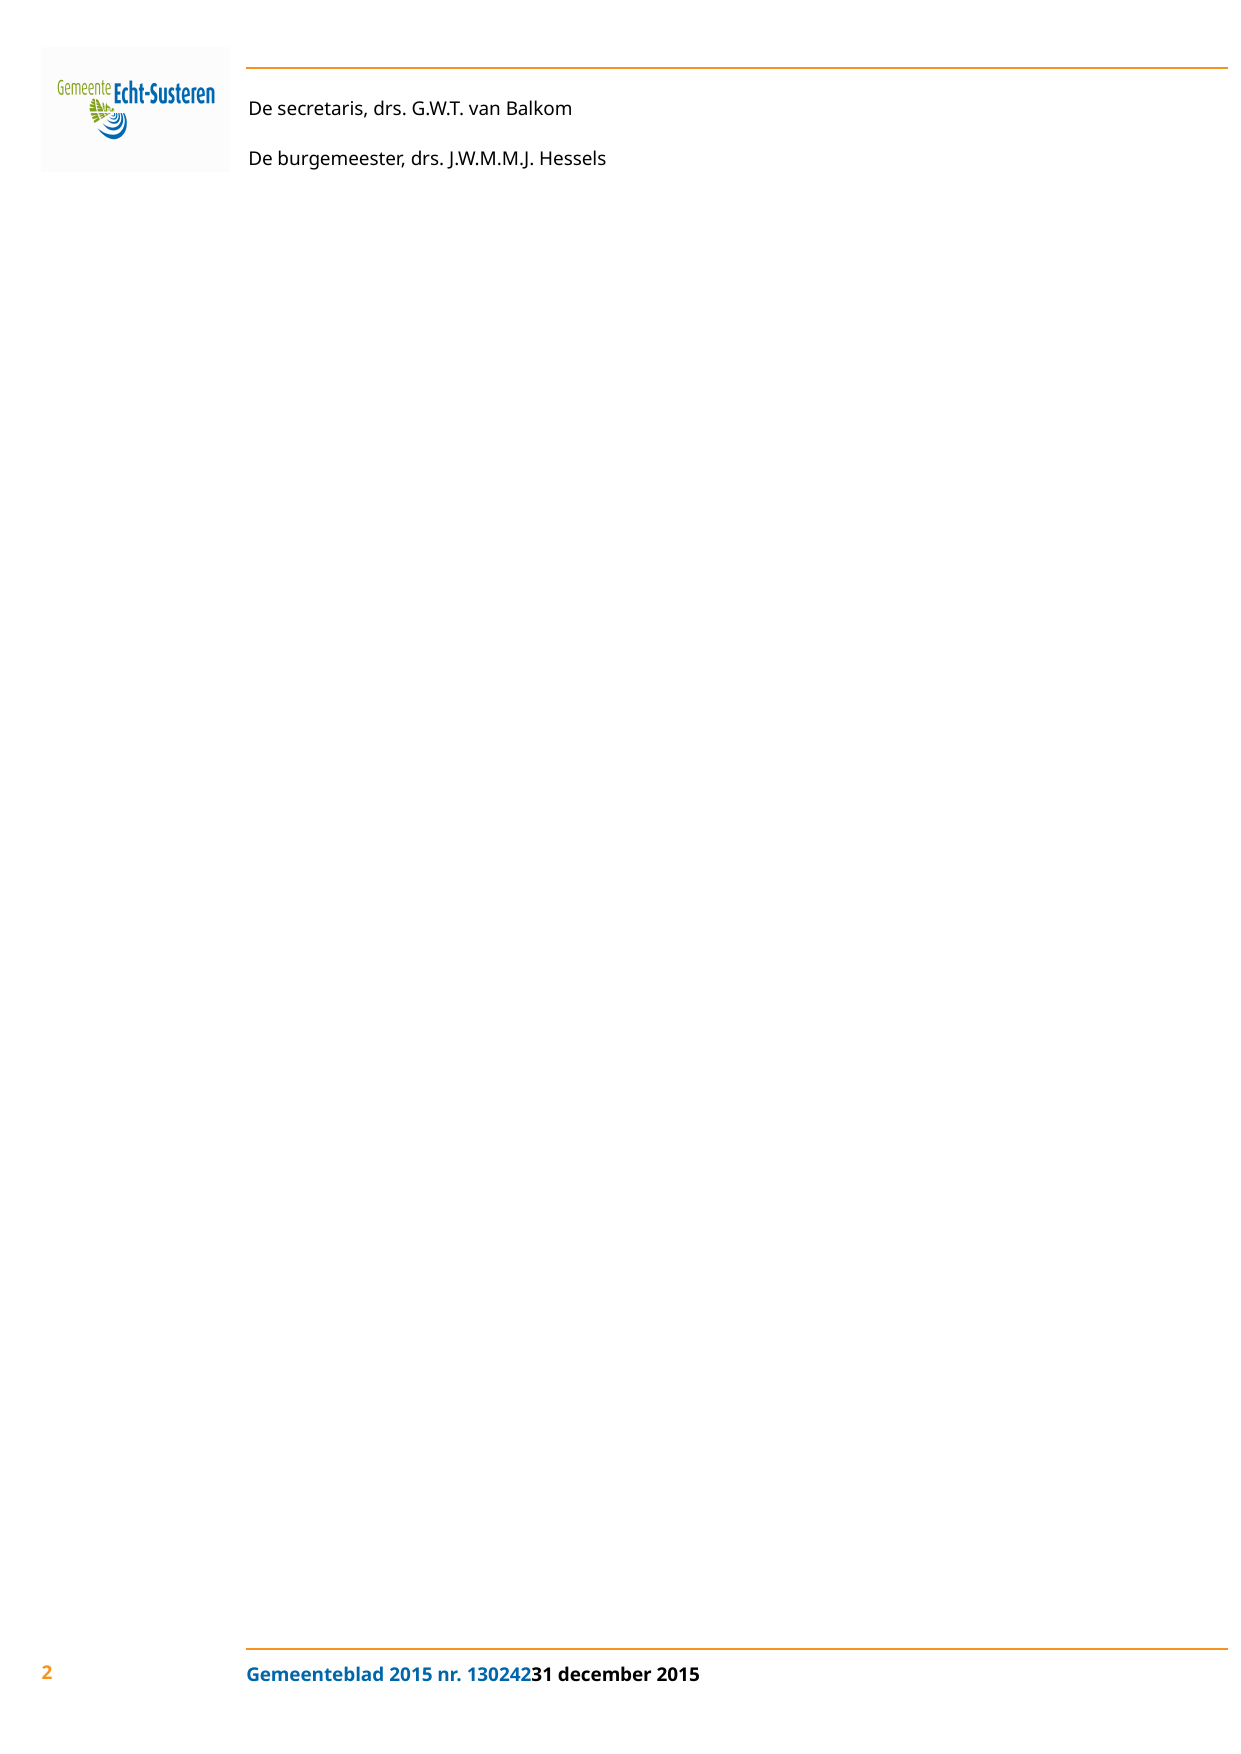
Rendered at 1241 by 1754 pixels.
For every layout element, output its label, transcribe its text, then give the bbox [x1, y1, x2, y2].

picture [41, 47, 231, 172]
text De burgemeester, drs. J.W.M.M.J. Hessels [248, 145, 1152, 171]
text De secretaris, drs. G.W.T. van Balkom [248, 95, 1152, 121]
